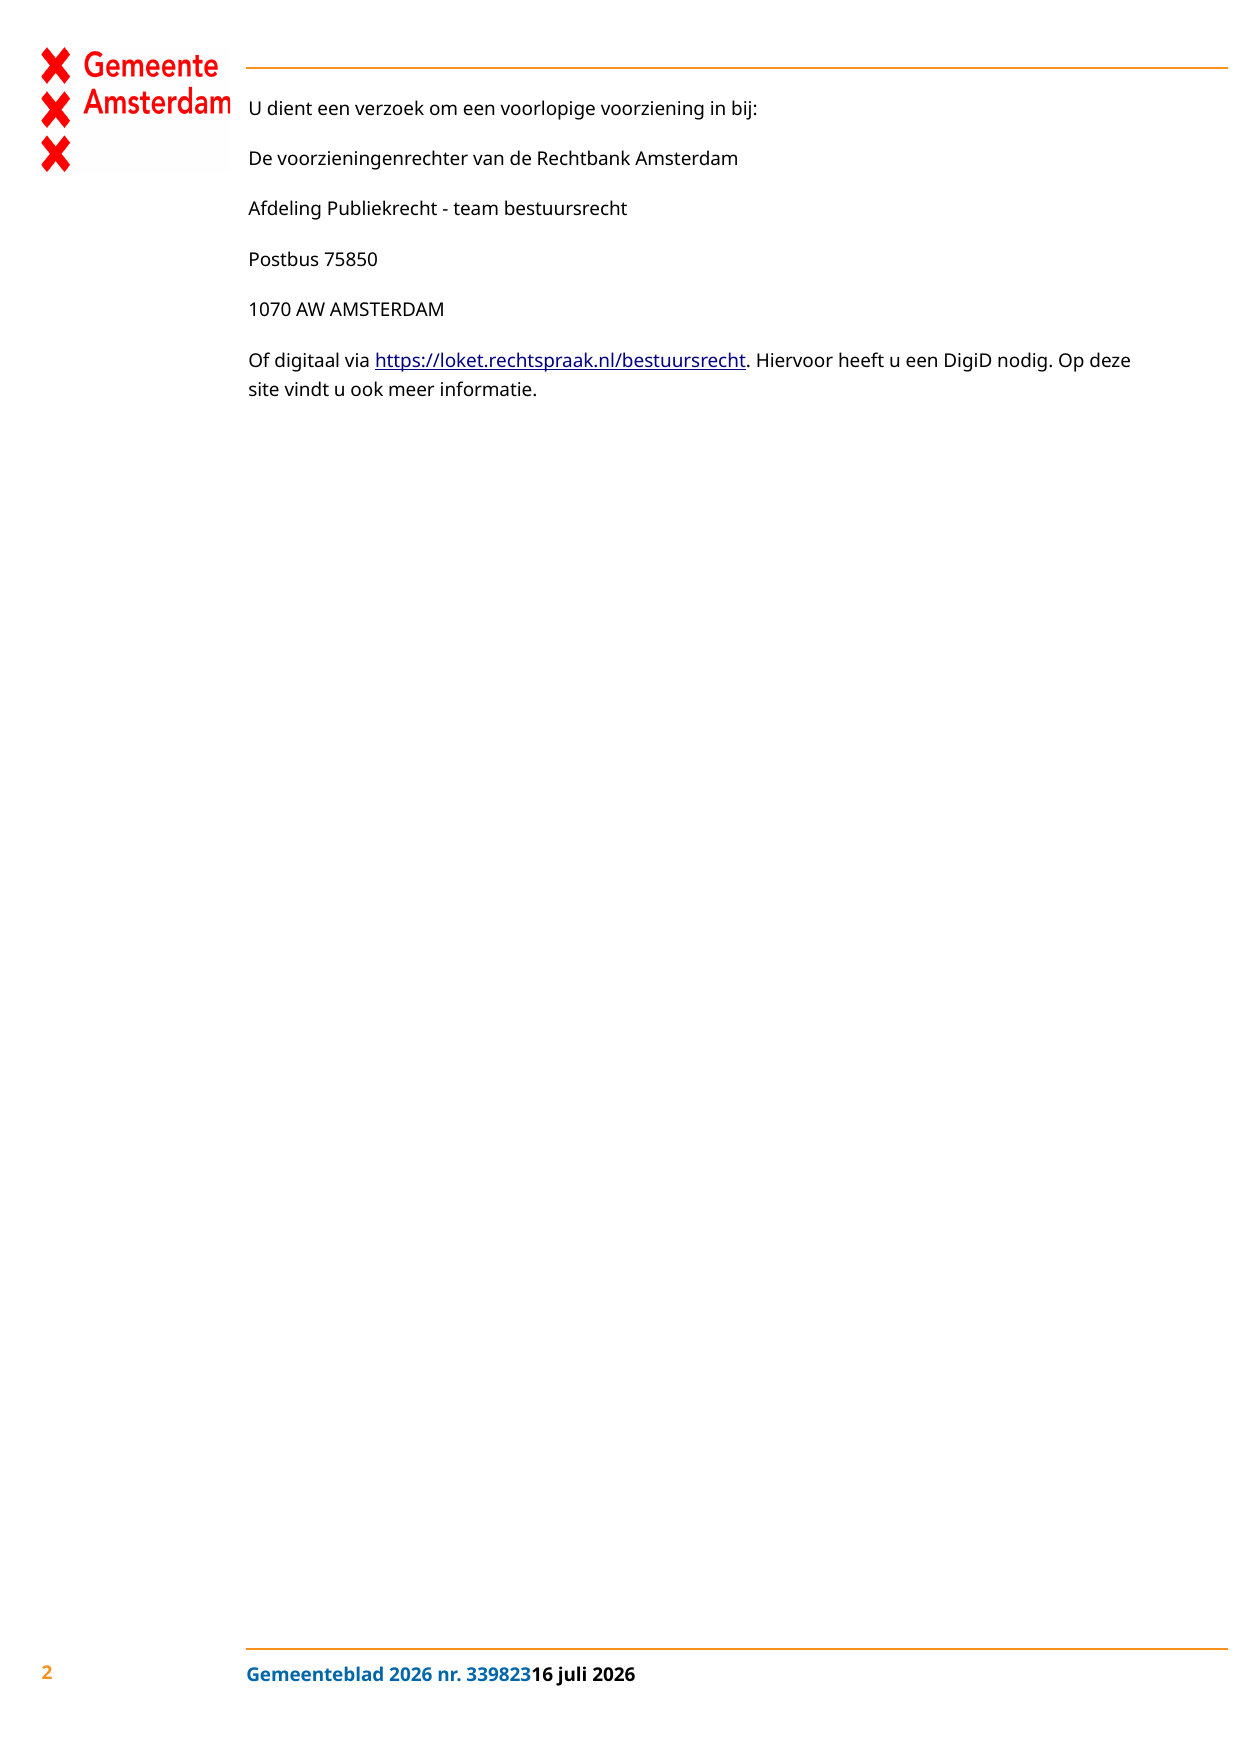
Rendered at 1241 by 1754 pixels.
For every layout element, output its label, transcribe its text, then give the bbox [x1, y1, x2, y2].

picture [41, 47, 231, 172]
text Of digitaal via https://loket.rechtspraak.nl/bestuursrecht. Hiervoor heeft u een DigiD nodig. Op deze site vindt u ook meer informatie. [248, 347, 1152, 402]
text Afdeling Publiekrecht - team bestuursrecht [248, 196, 1152, 221]
text U dient een verzoek om een voorlopige voorziening in bij: [248, 95, 1152, 121]
text Postbus 75850 [248, 246, 1152, 272]
text 1070 AW AMSTERDAM [248, 296, 1152, 322]
text De voorzieningenrechter van de Rechtbank Amsterdam [248, 145, 1152, 171]
